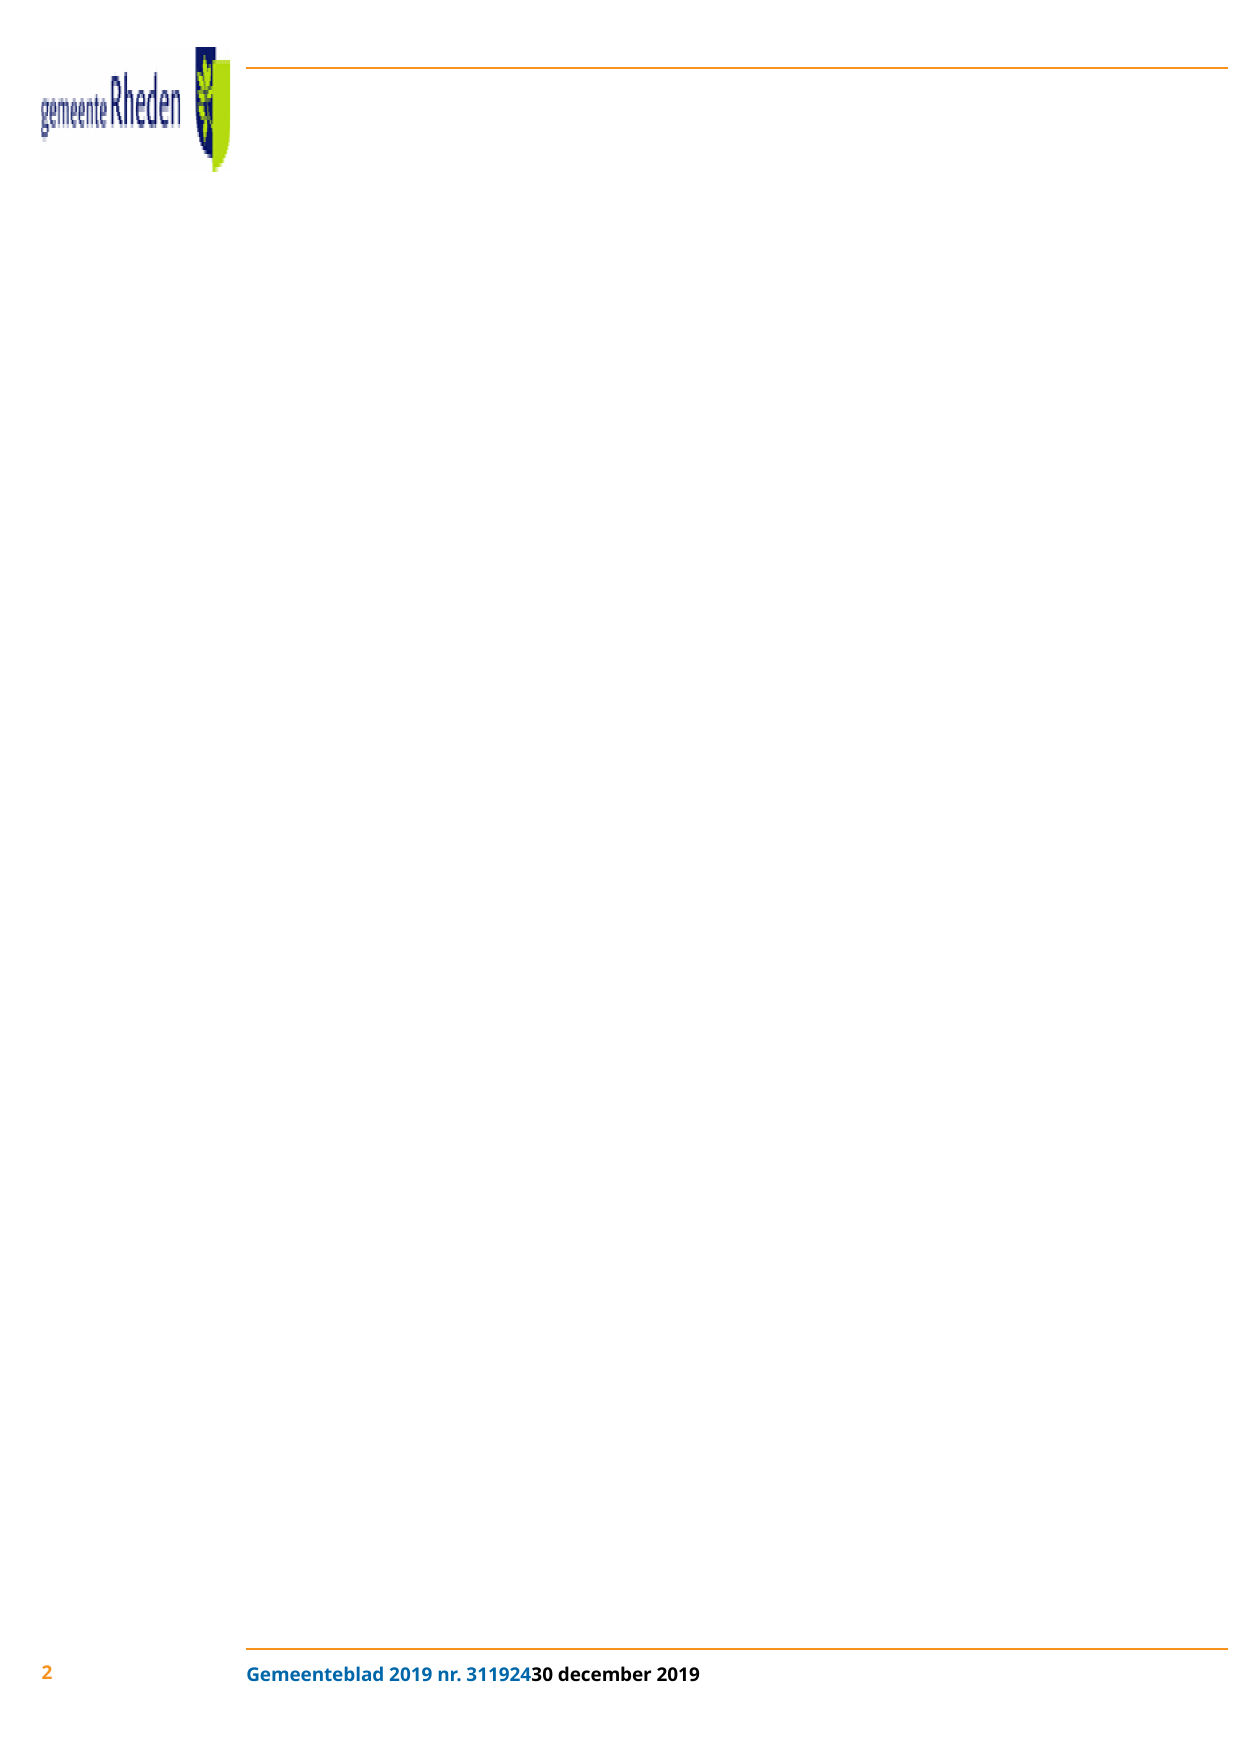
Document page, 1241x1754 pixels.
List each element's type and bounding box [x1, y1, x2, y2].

picture [41, 47, 231, 172]
